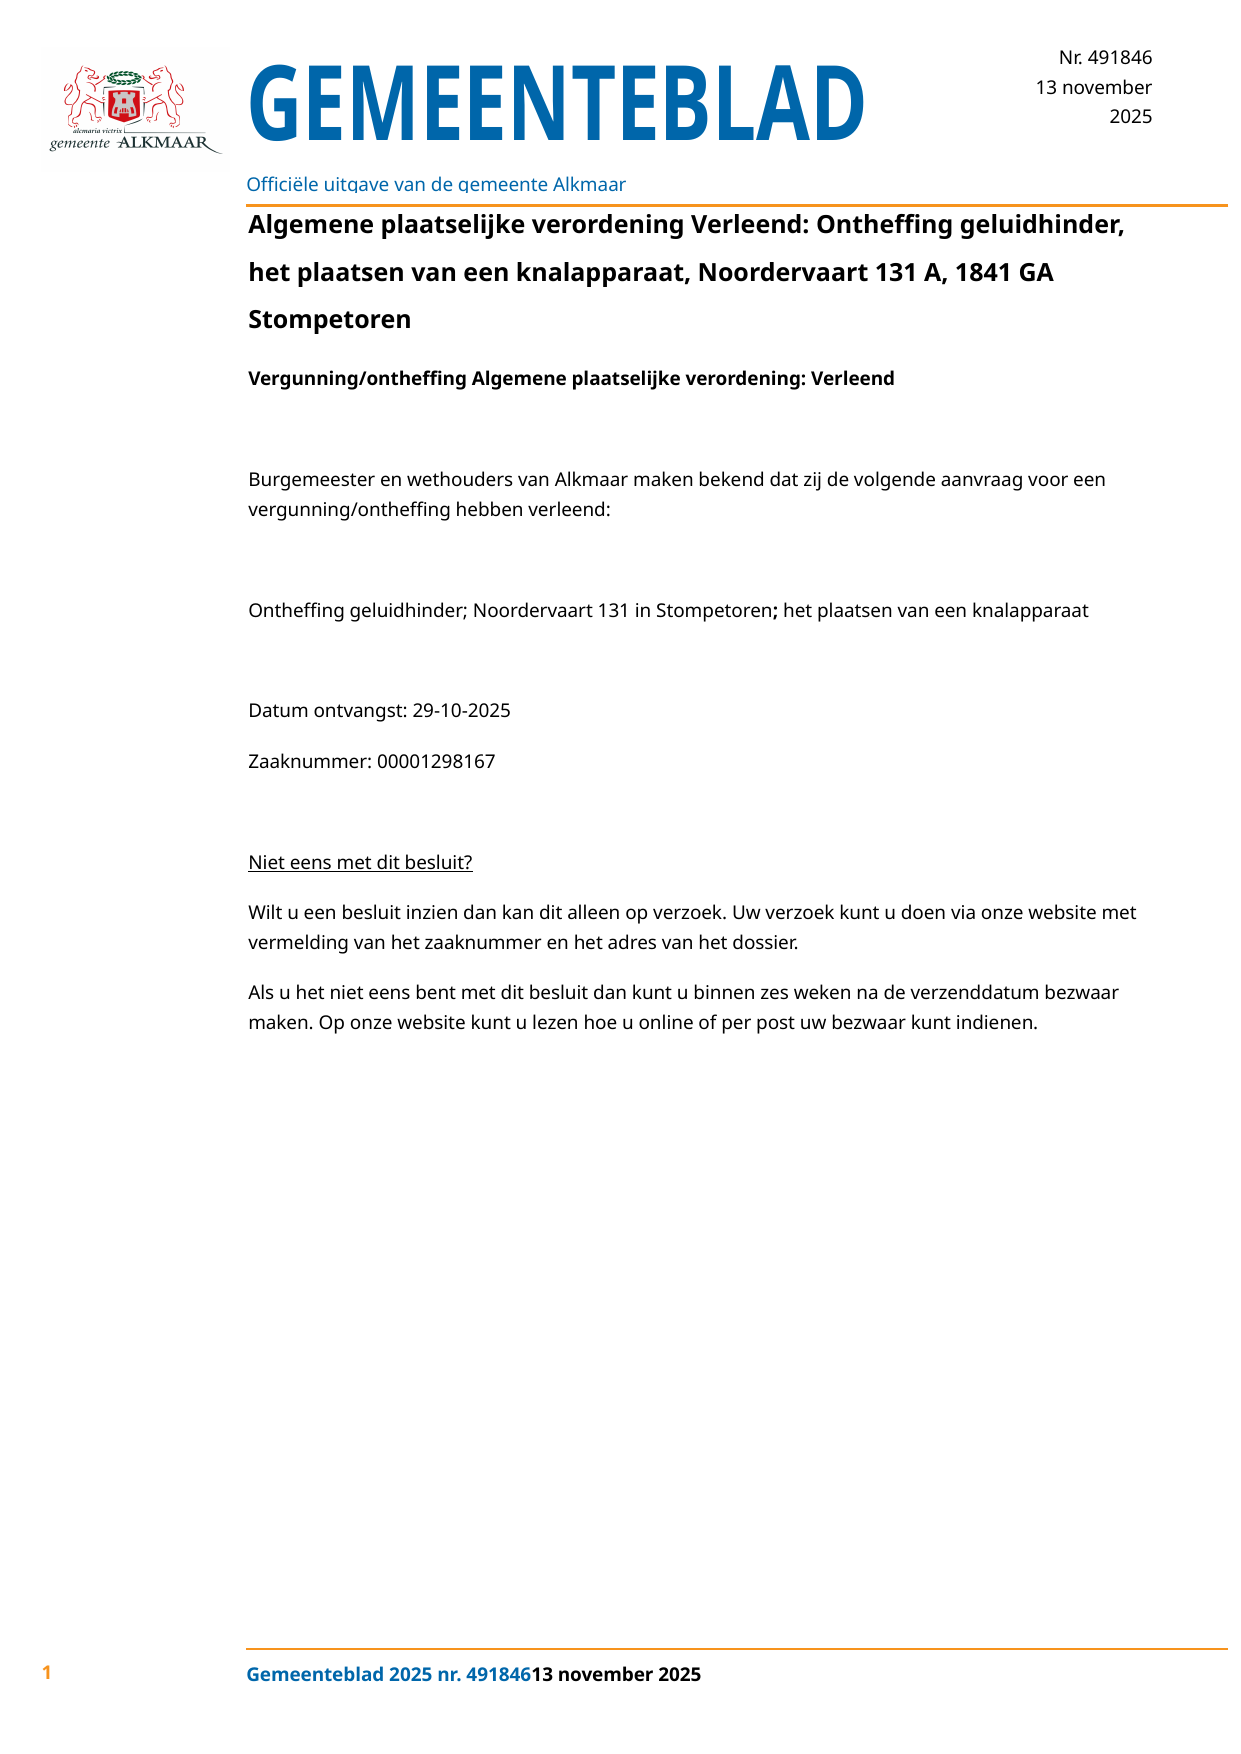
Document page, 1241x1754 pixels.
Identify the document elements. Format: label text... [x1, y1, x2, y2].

text Wilt u een besluit inzien dan kan dit alleen op verzoek. Uw verzoek kunt u doen via onze website met vermelding van het zaaknummer en het adres van het dossier. [248, 899, 1152, 954]
text Algemene plaatselijke verordening Verleend: Ontheffing geluidhinder, het plaatsen van een knalapparaat, Noordervaart 131 A, 1841 GA Stompetoren [248, 207, 1152, 336]
text Als u het niet eens bent met dit besluit dan kunt u binnen zes weken na de verzenddatum bezwaar maken. Op onze website kunt u lezen hoe u online of per post uw bezwaar kunt indienen. [248, 979, 1152, 1034]
text Niet eens met dit besluit? [248, 849, 1152, 874]
text Zaaknummer: 00001298167 [248, 748, 1152, 774]
text Datum ontvangst: 29-10-2025 [248, 698, 1152, 723]
picture [41, 47, 231, 172]
text Burgemeester en wethouders van Alkmaar maken bekend dat zij de volgende aanvraag voor een vergunning/ontheffing hebben verleend: [248, 466, 1152, 522]
text Vergunning/ontheffing Algemene plaatselijke verordening: Verleend [248, 366, 1152, 391]
text Ontheffing geluidhinder; Noordervaart 131 in Stompetoren; het plaatsen van een knalapparaat [248, 597, 1152, 622]
